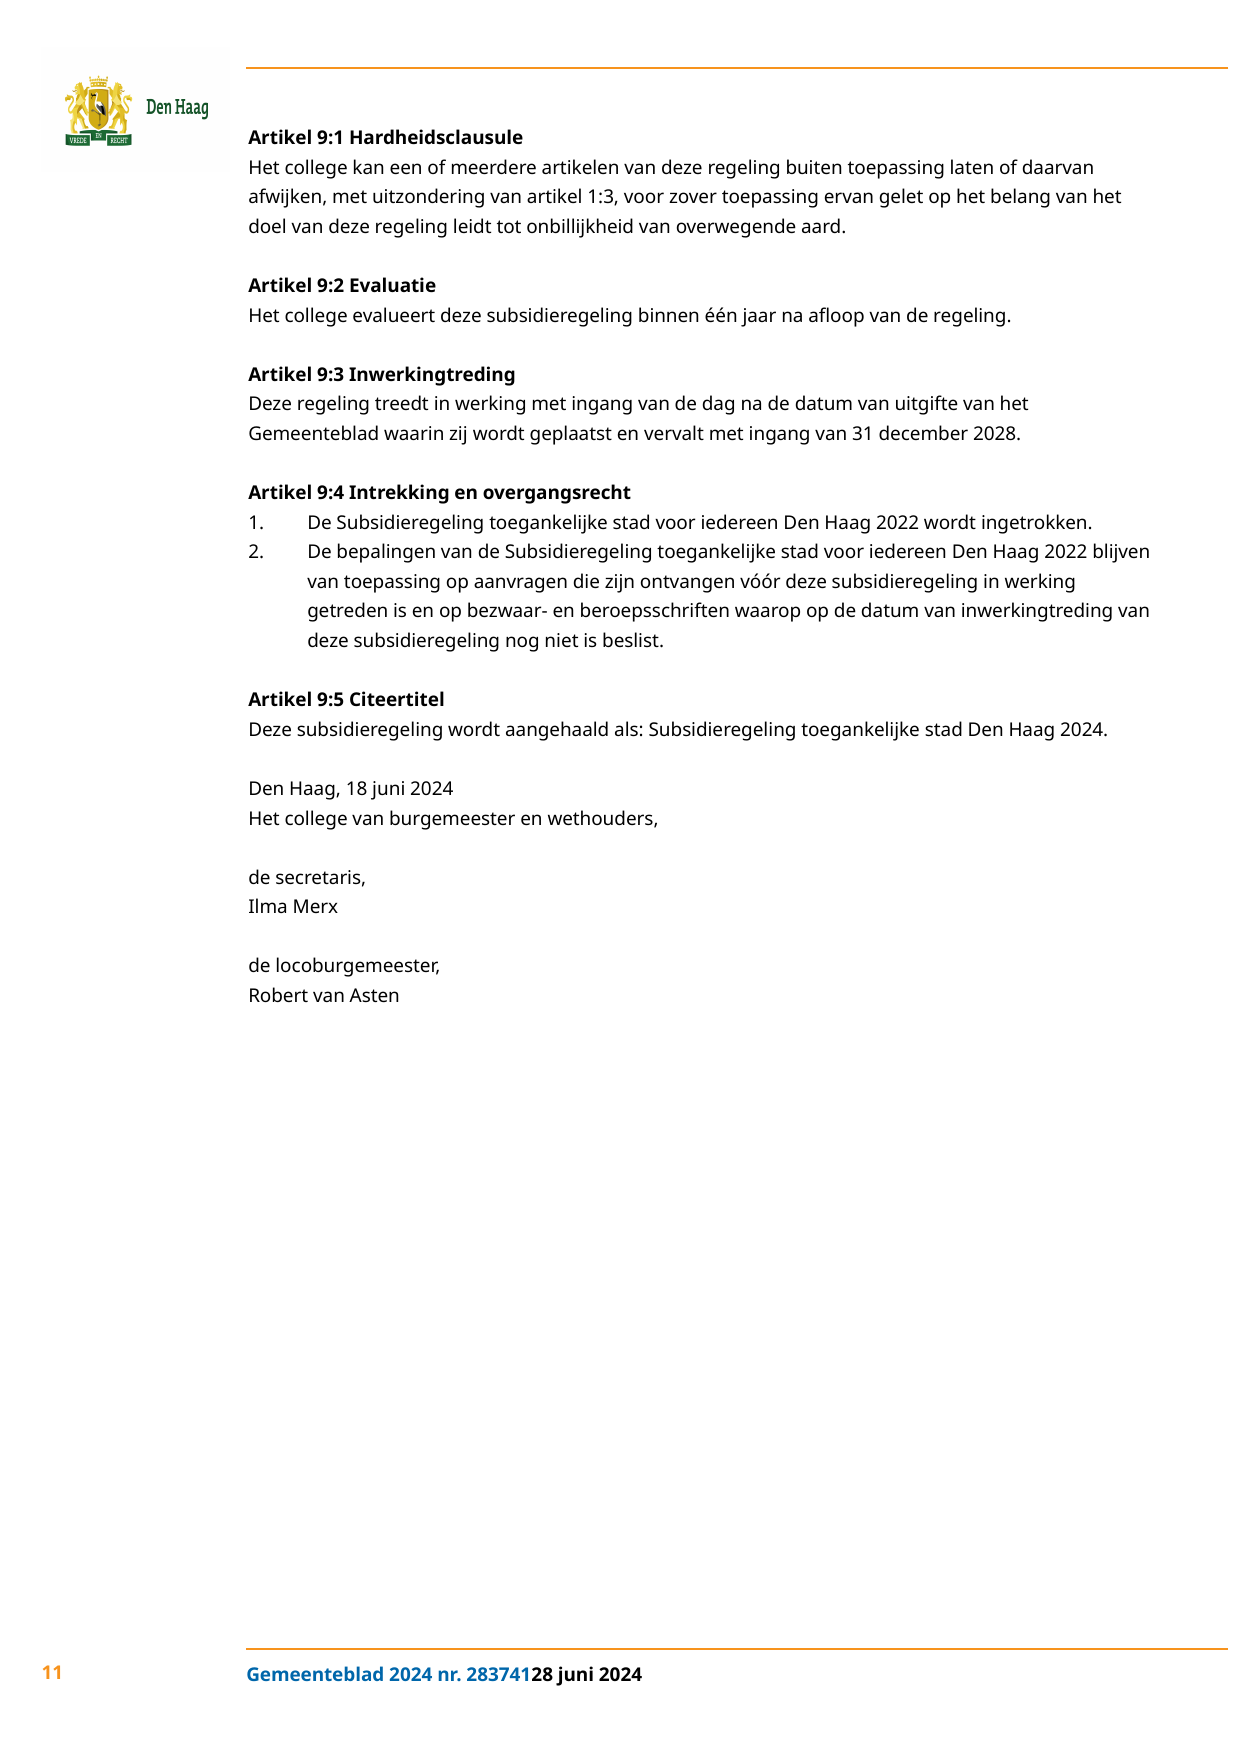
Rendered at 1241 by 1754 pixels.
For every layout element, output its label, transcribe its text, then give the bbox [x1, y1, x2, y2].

text Het college van burgemeester en wethouders, [248, 805, 1152, 831]
text Artikel 9:4 Intrekking en overgangsrecht [248, 479, 1152, 505]
text Artikel 9:1 Hardheidsclausule [248, 124, 1152, 150]
list De bepalingen van de Subsidieregeling toegankelijke stad voor iedereen Den Haag 2022 blijven van toepassing op aanvragen die zijn ontvangen vóór deze subsidieregeling in werking getreden is en op bezwaar- en beroepsschriften waarop op de datum van inwerkingtreding van deze subsidieregeling nog niet is beslist. [248, 538, 1152, 653]
text Deze regeling treedt in werking met ingang van de dag na de datum van uitgifte van het Gemeenteblad waarin zij wordt geplaatst en vervalt met ingang van 31 december 2028. [248, 391, 1152, 446]
text Artikel 9:2 Evaluatie [248, 272, 1152, 298]
text de locoburgemeester, [248, 953, 1152, 978]
text Artikel 9:3 Inwerkingtreding [248, 361, 1152, 387]
text Ilma Merx [248, 893, 1152, 919]
text Robert van Asten [248, 982, 1152, 1008]
list De Subsidieregeling toegankelijke stad voor iedereen Den Haag 2022 wordt ingetrokken. [248, 509, 1152, 535]
text Het college evalueert deze subsidieregeling binnen één jaar na afloop van de regeling. [248, 302, 1152, 328]
picture [41, 47, 231, 172]
text Het college kan een of meerdere artikelen van deze regeling buiten toepassing laten of daarvan afwijken, met uitzondering van artikel 1:3, voor zover toepassing ervan gelet op het belang van het doel van deze regeling leidt tot onbillijkheid van overwegende aard. [248, 154, 1152, 239]
text de secretaris, [248, 864, 1152, 890]
text Deze subsidieregeling wordt aangehaald als: Subsidieregeling toegankelijke stad Den Haag 2024. [248, 716, 1152, 742]
text Den Haag, 18 juni 2024 [248, 775, 1152, 801]
text Artikel 9:5 Citeertitel [248, 686, 1152, 712]
